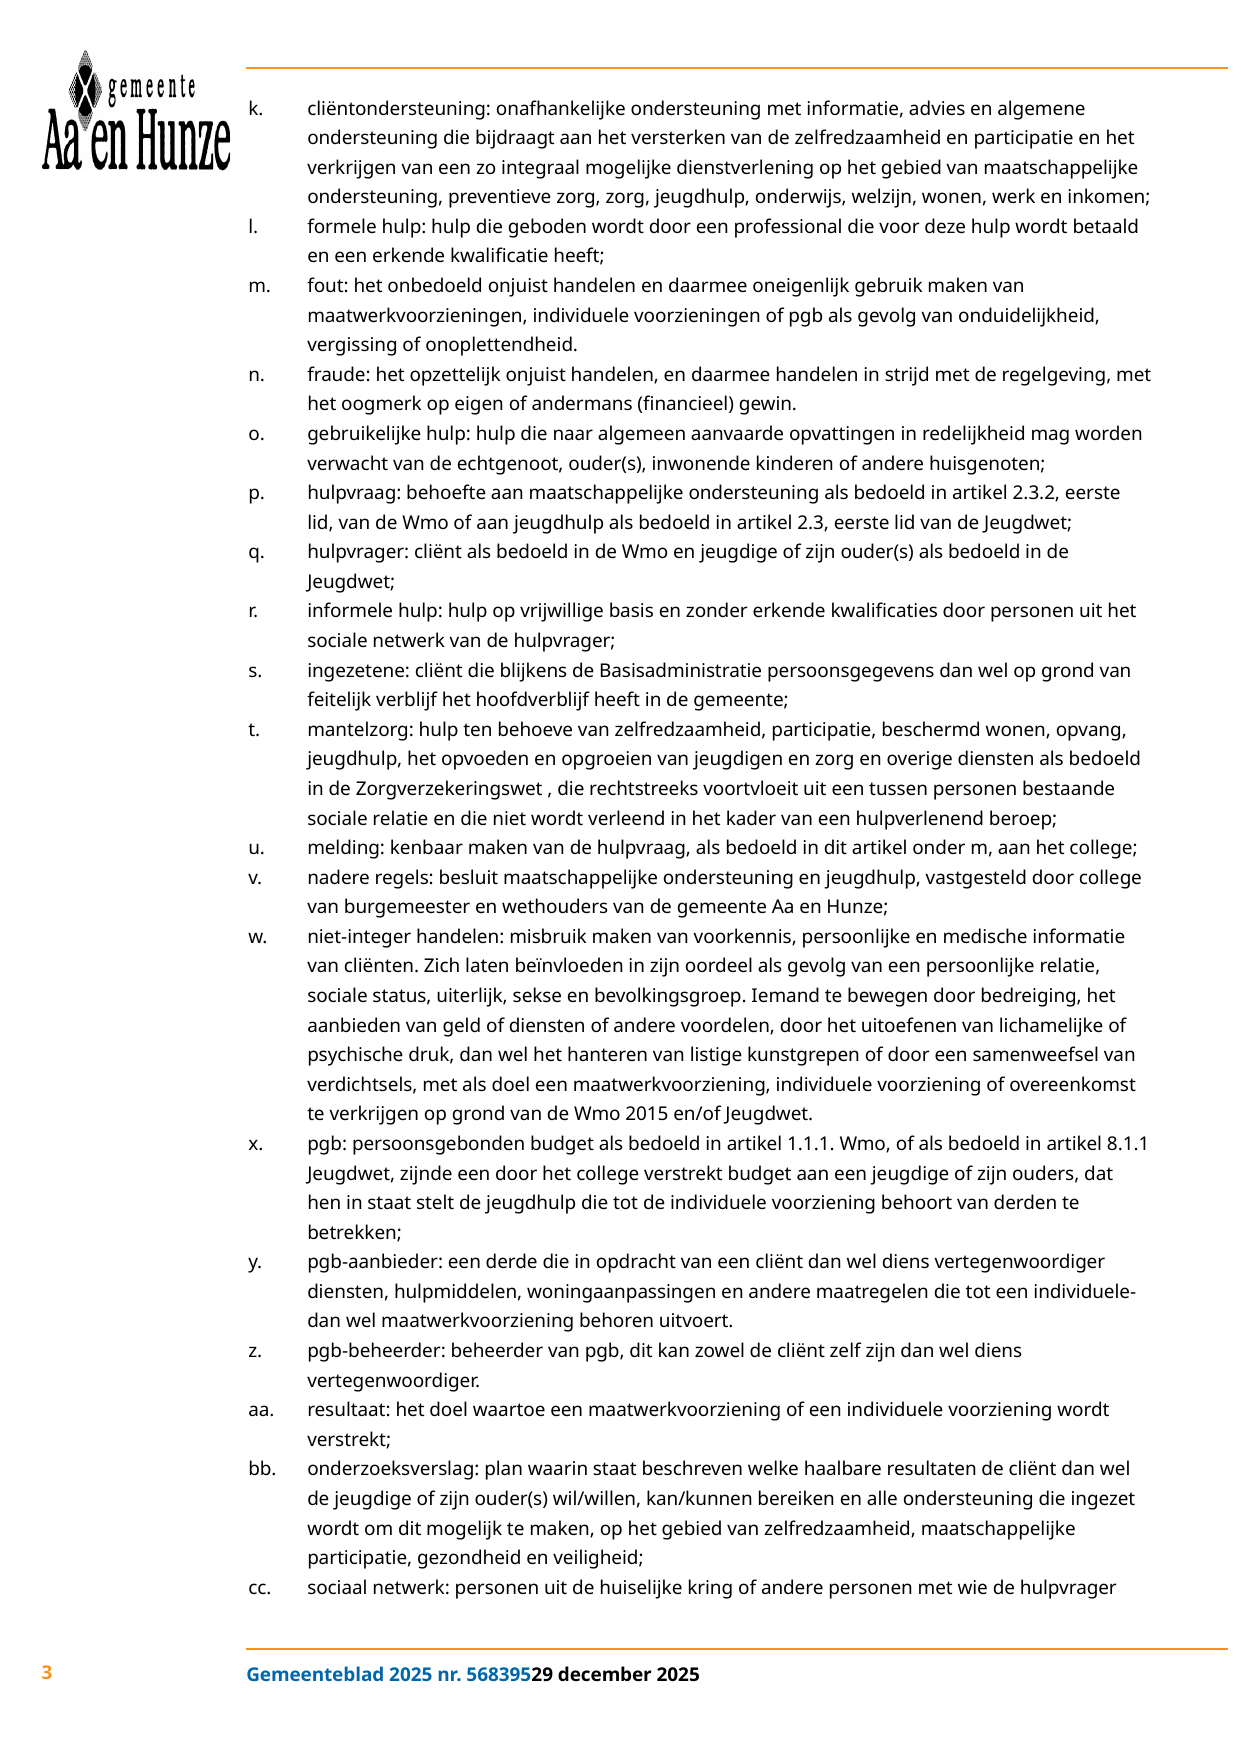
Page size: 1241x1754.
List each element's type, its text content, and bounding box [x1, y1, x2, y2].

list fout: het onbedoeld onjuist handelen en daarmee oneigenlijk gebruik maken van maatwerkvoorzieningen, individuele voorzieningen of pgb als gevolg van onduidelijkheid, vergissing of onoplettendheid. [248, 272, 1152, 357]
list hulpvrager: cliënt als bedoeld in de Wmo en jeugdige of zijn ouder(s) als bedoeld in de Jeugdwet; [248, 538, 1152, 594]
list cliëntondersteuning: onafhankelijke ondersteuning met informatie, advies en algemene ondersteuning die bijdraagt aan het versterken van de zelfredzaamheid en participatie en het verkrijgen van een zo integraal mogelijke dienstverlening op het gebied van maatschappelijke ondersteuning, preventieve zorg, zorg, jeugdhulp, onderwijs, welzijn, wonen, werk en inkomen; [248, 95, 1152, 209]
list gebruikelijke hulp: hulp die naar algemeen aanvaarde opvattingen in redelijkheid mag worden verwacht van de echtgenoot, ouder(s), inwonende kinderen of andere huisgenoten; [248, 420, 1152, 476]
list pgb-beheerder: beheerder van pgb, dit kan zowel de cliënt zelf zijn dan wel diens vertegenwoordiger. [248, 1337, 1152, 1393]
list informele hulp: hulp op vrijwillige basis en zonder erkende kwalificaties door personen uit het sociale netwerk van de hulpvrager; [248, 598, 1152, 653]
list ingezetene: cliënt die blijkens de Basisadministratie persoonsgegevens dan wel op grond van feitelijk verblijf het hoofdverblijf heeft in de gemeente; [248, 657, 1152, 712]
list mantelzorg: hulp ten behoeve van zelfredzaamheid, participatie, beschermd wonen, opvang, jeugdhulp, het opvoeden en opgroeien van jeugdigen en zorg en overige diensten als bedoeld in de Zorgverzekeringswet , die rechtstreeks voortvloeit uit een tussen personen bestaande sociale relatie en die niet wordt verleend in het kader van een hulpverlenend beroep; [248, 716, 1152, 831]
list niet-integer handelen: misbruik maken van voorkennis, persoonlijke en medische informatie van cliënten. Zich laten beïnvloeden in zijn oordeel als gevolg van een persoonlijke relatie, sociale status, uiterlijk, sekse en bevolkingsgroep. Iemand te bewegen door bedreiging, het aanbieden van geld of diensten of andere voordelen, door het uitoefenen van lichamelijke of psychische druk, dan wel het hanteren van listige kunstgrepen of door een samenweefsel van verdichtsels, met als doel een maatwerkvoorziening, individuele voorziening of overeenkomst te verkrijgen op grond van de Wmo 2015 en/of Jeugdwet. [248, 923, 1152, 1126]
list nadere regels: besluit maatschappelijke ondersteuning en jeugdhulp, vastgesteld door college van burgemeester en wethouders van de gemeente Aa en Hunze; [248, 864, 1152, 919]
list pgb-aanbieder: een derde die in opdracht van een cliënt dan wel diens vertegenwoordiger diensten, hulpmiddelen, woningaanpassingen en andere maatregelen die tot een individuele- dan wel maatwerkvoorziening behoren uitvoert. [248, 1248, 1152, 1333]
list fraude: het opzettelijk onjuist handelen, en daarmee handelen in strijd met de regelgeving, met het oogmerk op eigen of andermans (financieel) gewin. [248, 361, 1152, 416]
list formele hulp: hulp die geboden wordt door een professional die voor deze hulp wordt betaald en een erkende kwalificatie heeft; [248, 213, 1152, 268]
list sociaal netwerk: personen uit de huiselijke kring of andere personen met wie de hulpvrager [248, 1574, 1152, 1600]
list onderzoeksverslag: plan waarin staat beschreven welke haalbare resultaten de cliënt dan wel de jeugdige of zijn ouder(s) wil/willen, kan/kunnen bereiken en alle ondersteuning die ingezet wordt om dit mogelijk te maken, op het gebied van zelfredzaamheid, maatschappelijke participatie, gezondheid en veiligheid; [248, 1456, 1152, 1570]
list melding: kenbaar maken van de hulpvraag, als bedoeld in dit artikel onder m, aan het college; [248, 834, 1152, 860]
picture [41, 47, 231, 172]
list pgb: persoonsgebonden budget als bedoeld in artikel 1.1.1. Wmo, of als bedoeld in artikel 8.1.1 Jeugdwet, zijnde een door het college verstrekt budget aan een jeugdige of zijn ouders, dat hen in staat stelt de jeugdhulp die tot de individuele voorziening behoort van derden te betrekken; [248, 1130, 1152, 1245]
list hulpvraag: behoefte aan maatschappelijke ondersteuning als bedoeld in artikel 2.3.2, eerste lid, van de Wmo of aan jeugdhulp als bedoeld in artikel 2.3, eerste lid van de Jeugdwet; [248, 479, 1152, 535]
list resultaat: het doel waartoe een maatwerkvoorziening of een individuele voorziening wordt verstrekt; [248, 1396, 1152, 1452]
